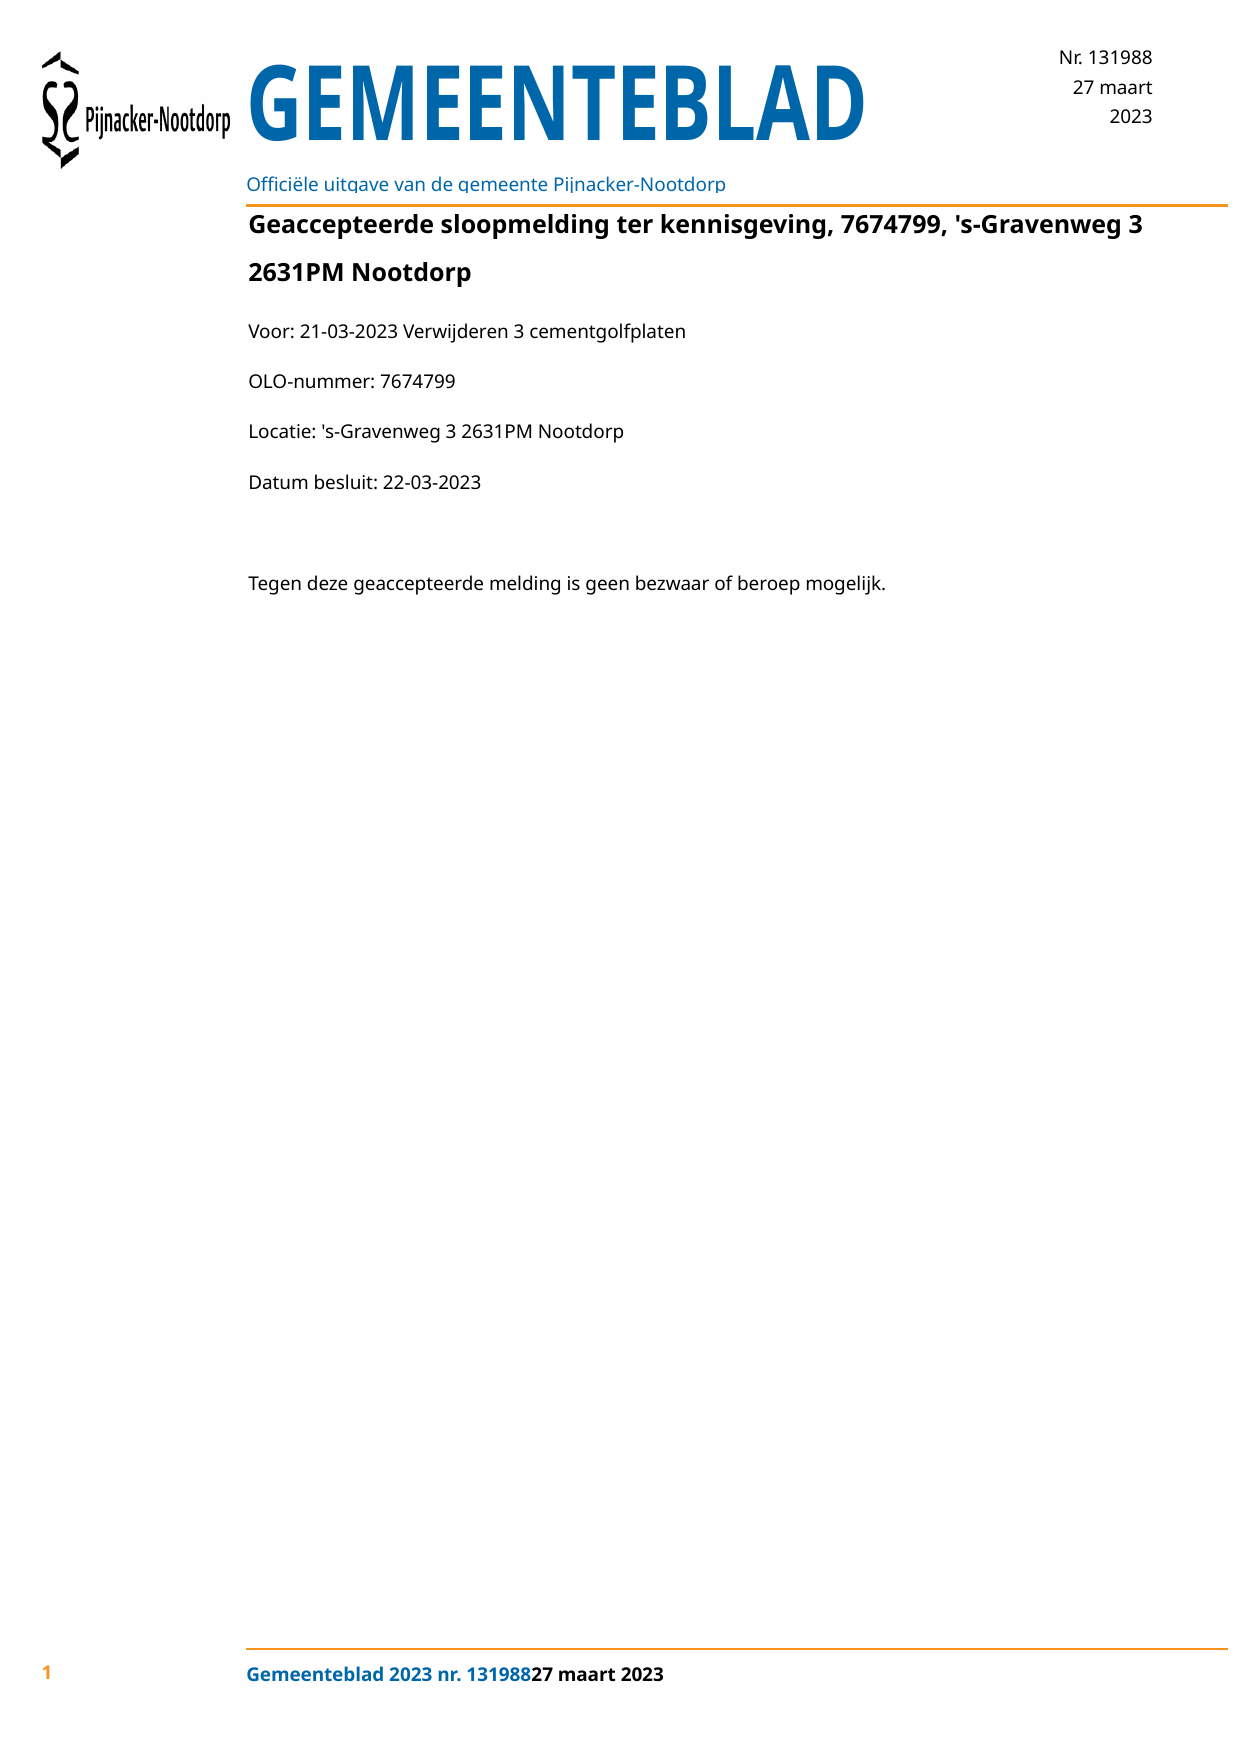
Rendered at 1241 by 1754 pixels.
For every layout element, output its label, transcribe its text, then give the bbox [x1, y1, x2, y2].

picture [41, 47, 231, 172]
text Locatie: 's-Gravenweg 3 2631PM Nootdorp [248, 419, 1152, 444]
text Voor: 21-03-2023 Verwijderen 3 cementgolfplaten [248, 318, 1152, 344]
text OLO-nummer: 7674799 [248, 368, 1152, 394]
text Geaccepteerde sloopmelding ter kennisgeving, 7674799, 's-Gravenweg 3 2631PM Nootdorp [248, 207, 1152, 288]
text Tegen deze geaccepteerde melding is geen bezwaar of beroep mogelijk. [248, 570, 1152, 596]
text Datum besluit: 22-03-2023 [248, 469, 1152, 495]
